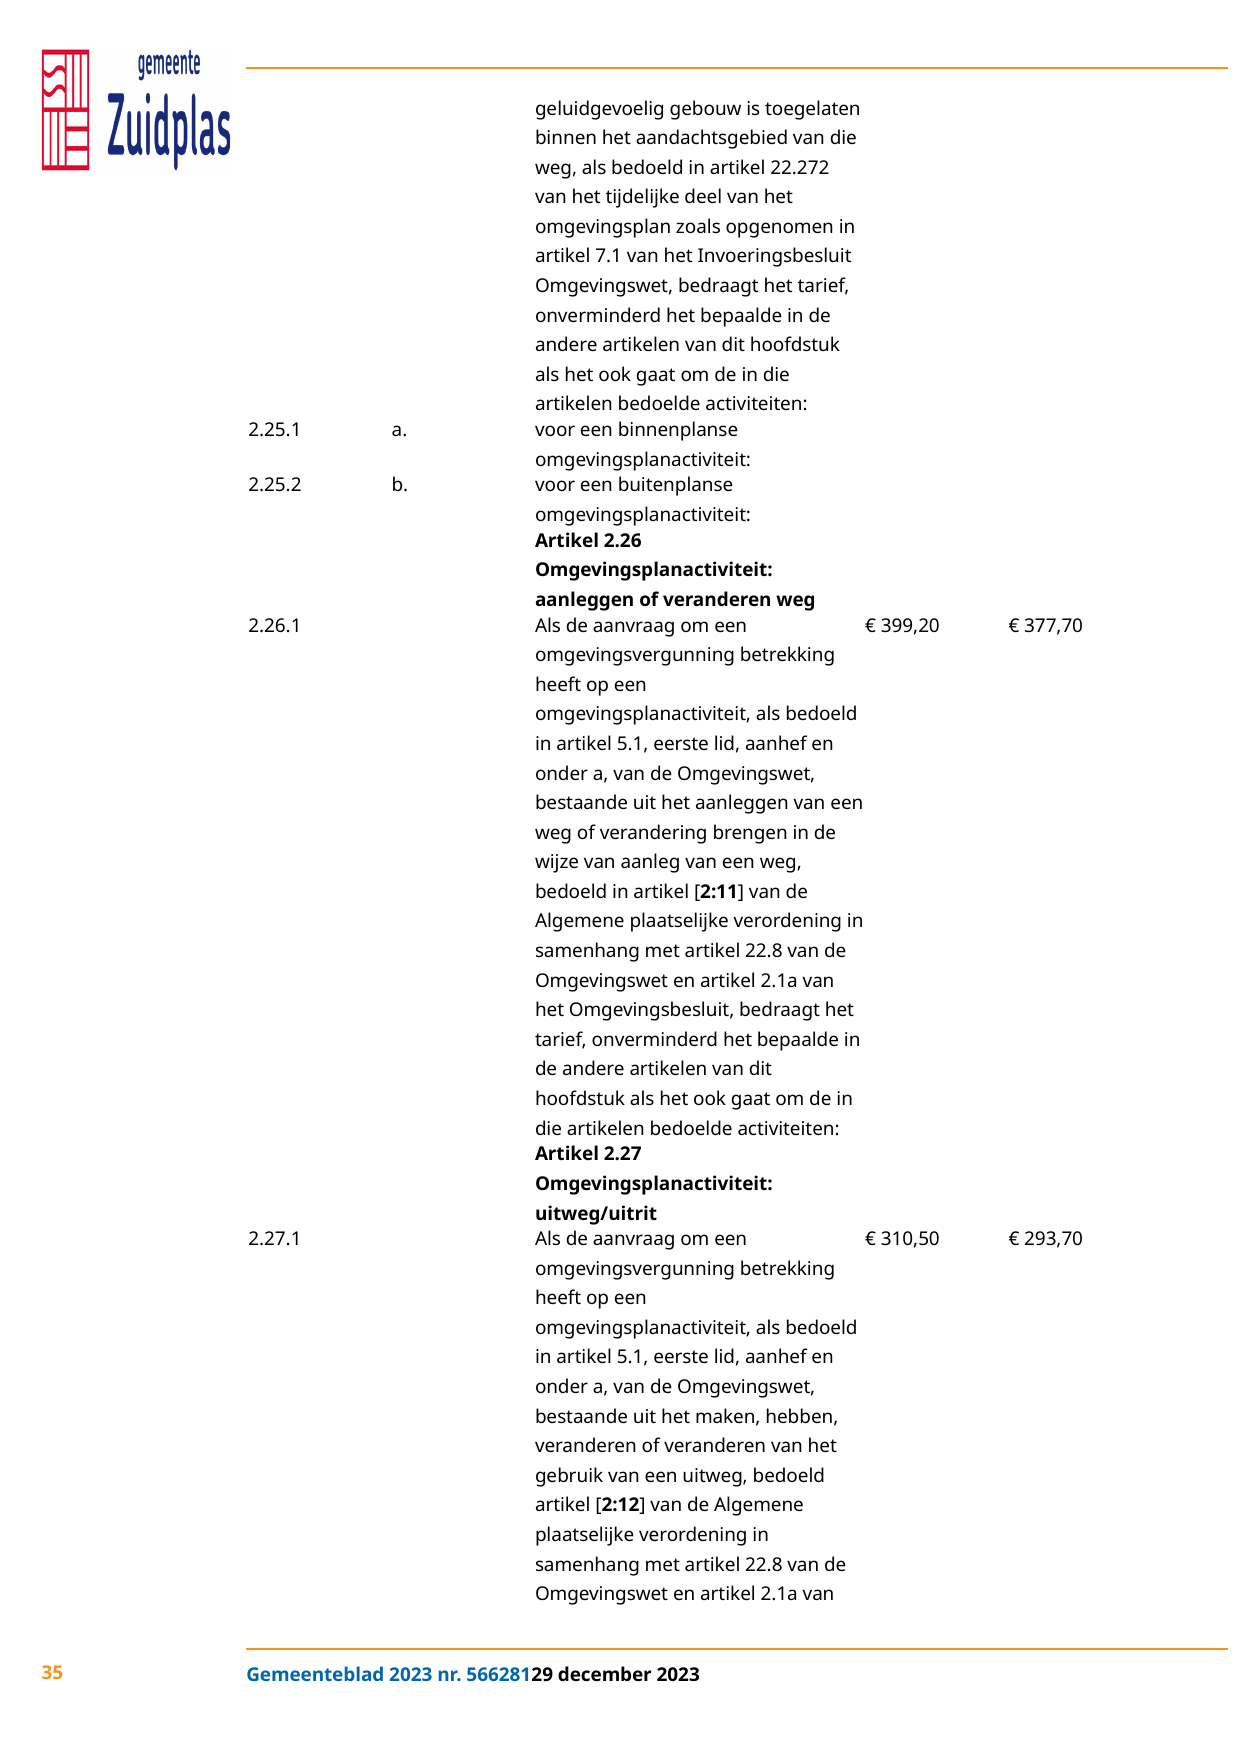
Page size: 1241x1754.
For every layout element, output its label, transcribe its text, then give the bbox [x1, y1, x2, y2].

table_cell € 293,70 [1008, 1225, 1152, 1606]
table_cell € 399,20 [865, 612, 1008, 1141]
table_cell [1008, 472, 1152, 527]
table_cell [391, 1141, 535, 1225]
table_cell b. [391, 472, 535, 527]
table_cell [865, 95, 1008, 416]
table_cell [1008, 95, 1152, 416]
table_cell 2.26.1 [248, 612, 391, 1141]
picture [41, 47, 231, 172]
table_cell [391, 612, 535, 1141]
table_cell [248, 1141, 391, 1225]
table_cell [865, 527, 1008, 612]
table_cell [391, 95, 535, 416]
table_cell geluidgevoelig gebouw is toegelaten binnen het aandachtsgebied van die weg, als bedoeld in artikel 22.272 van het tijdelijke deel van het omgevingsplan zoals opgenomen in artikel 7.1 van het Invoeringsbesluit Omgevingswet, bedraagt het tarief, onverminderd het bepaalde in de andere artikelen van dit hoofdstuk als het ook gaat om de in die artikelen bedoelde activiteiten: [535, 95, 865, 416]
table_cell a. [391, 416, 535, 472]
table_cell € 310,50 [865, 1225, 1008, 1606]
table_cell [1008, 416, 1152, 472]
table_cell Als de aanvraag om een omgevingsvergunning betrekking heeft op een omgevingsplanactiviteit, als bedoeld in artikel 5.1, eerste lid, aanhef en onder a, van de Omgevingswet, bestaande uit het maken, hebben, veranderen of veranderen van het gebruik van een uitweg, bedoeld artikel [2:12] van de Algemene plaatselijke verordening in samenhang met artikel 22.8 van de Omgevingswet en artikel 2.1a van [535, 1225, 865, 1606]
table_cell 2.27.1 [248, 1225, 391, 1606]
table_cell Artikel 2.27 Omgevingsplanactiviteit: uitweg/uitrit [535, 1141, 865, 1225]
table_cell Als de aanvraag om een omgevingsvergunning betrekking heeft op een omgevingsplanactiviteit, als bedoeld in artikel 5.1, eerste lid, aanhef en onder a, van de Omgevingswet, bestaande uit het aanleggen van een weg of verandering brengen in de wijze van aanleg van een weg, bedoeld in artikel [2:11] van de Algemene plaatselijke verordening in samenhang met artikel 22.8 van de Omgevingswet en artikel 2.1a van het Omgevingsbesluit, bedraagt het tarief, onverminderd het bepaalde in de andere artikelen van dit hoofdstuk als het ook gaat om de in die artikelen bedoelde activiteiten: [535, 612, 865, 1141]
table_cell 2.25.1 [248, 416, 391, 472]
table_cell [865, 1141, 1008, 1225]
table_cell € 377,70 [1008, 612, 1152, 1141]
table_cell voor een buitenplanse omgevingsplanactiviteit: [535, 472, 865, 527]
table_cell [1008, 1141, 1152, 1225]
table_cell [248, 527, 391, 612]
table_cell [391, 527, 535, 612]
table_cell [391, 1225, 535, 1606]
table_cell Artikel 2.26 Omgevingsplanactiviteit: aanleggen of veranderen weg [535, 527, 865, 612]
table_cell [248, 95, 391, 416]
table_cell [865, 416, 1008, 472]
table_cell 2.25.2 [248, 472, 391, 527]
table_cell [865, 472, 1008, 527]
table_cell [1008, 527, 1152, 612]
table_cell voor een binnenplanse omgevingsplanactiviteit: [535, 416, 865, 472]
